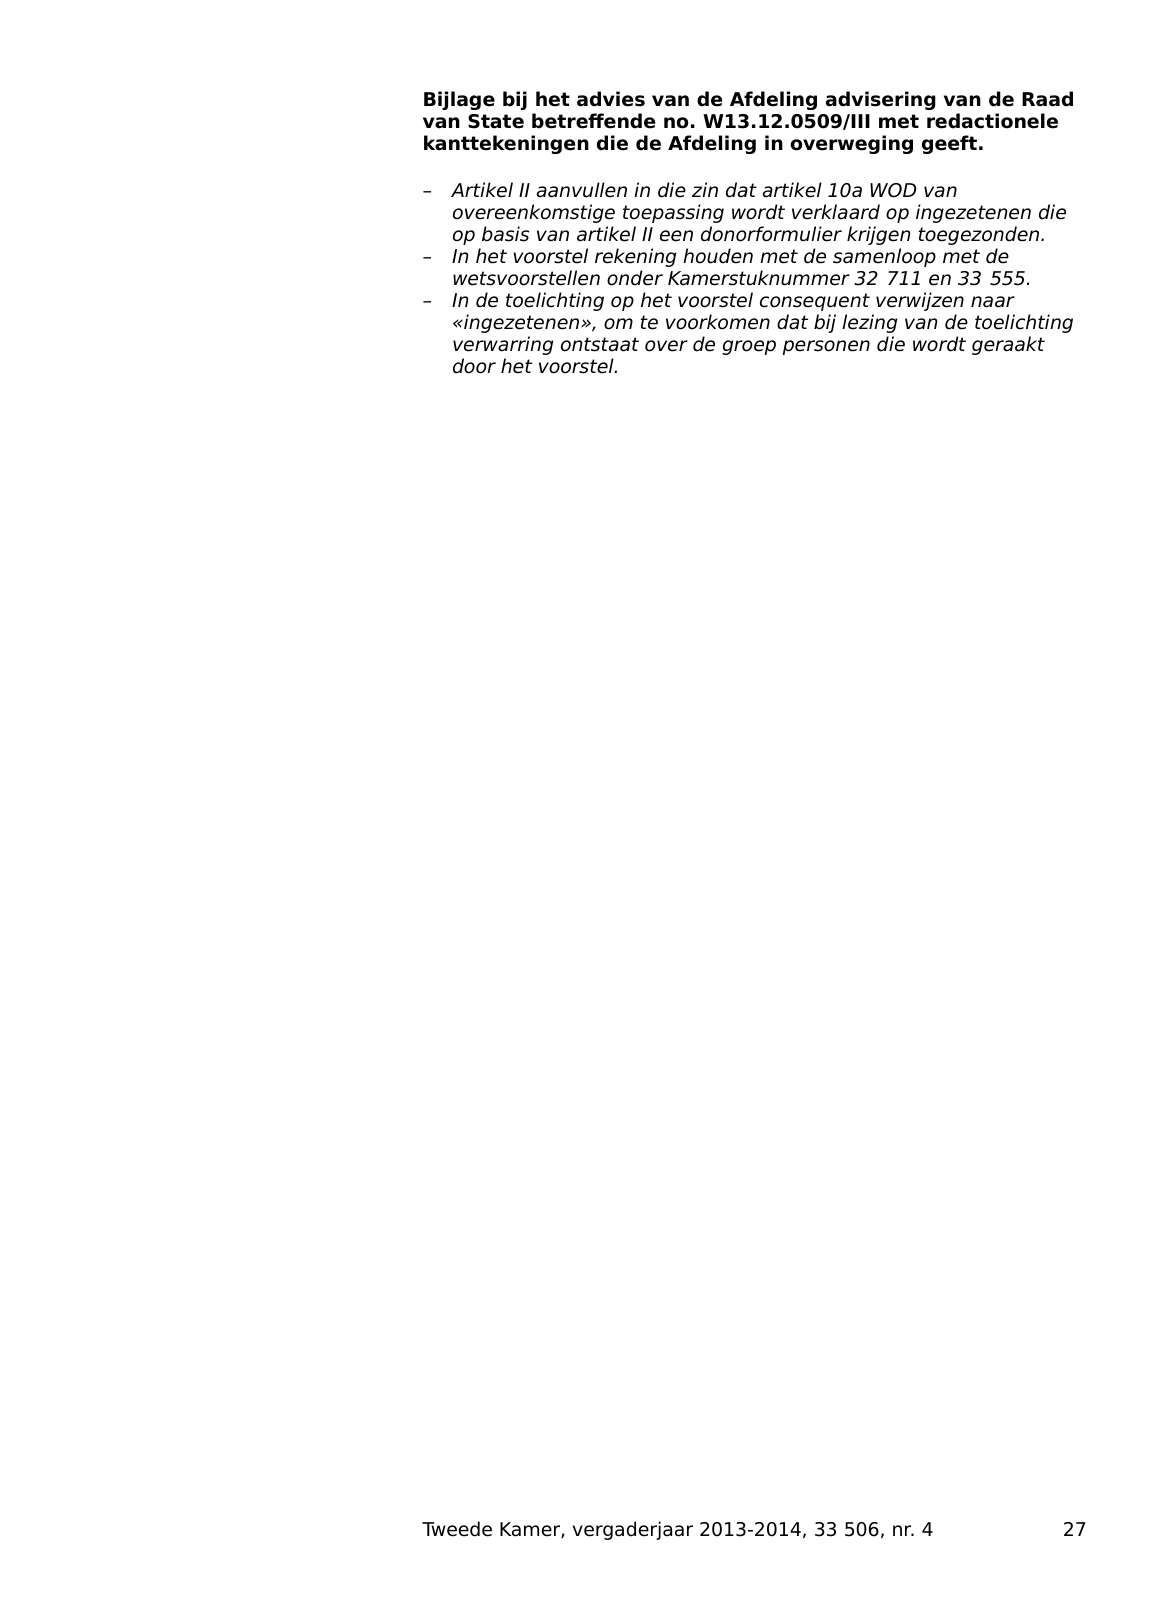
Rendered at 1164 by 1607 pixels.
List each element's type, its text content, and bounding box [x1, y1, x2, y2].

text – Artikel II aanvullen in die zin dat artikel 10a WOD van overeenkomstige toepassing wordt verklaard op ingezetenen die op basis van artikel II een donorformulier krijgen toegezonden. [422, 180, 1087, 246]
text – In de toelichting op het voorstel consequent verwijzen naar «ingezetenen», om te voorkomen dat bij lezing van de toelichting verwarring ontstaat over de groep personen die wordt geraakt door het voorstel. [422, 290, 1087, 378]
subtitle Bijlage bij het advies van de Afdeling advisering van de Raad van State betreffende no. W13.12.0509/III met redactionele kanttekeningen die de Afdeling in overweging geeft. [77, 89, 1087, 155]
text – In het voorstel rekening houden met de samenloop met de wetsvoorstellen onder Kamerstuknummer 32 711 en 33 555. [422, 246, 1087, 290]
